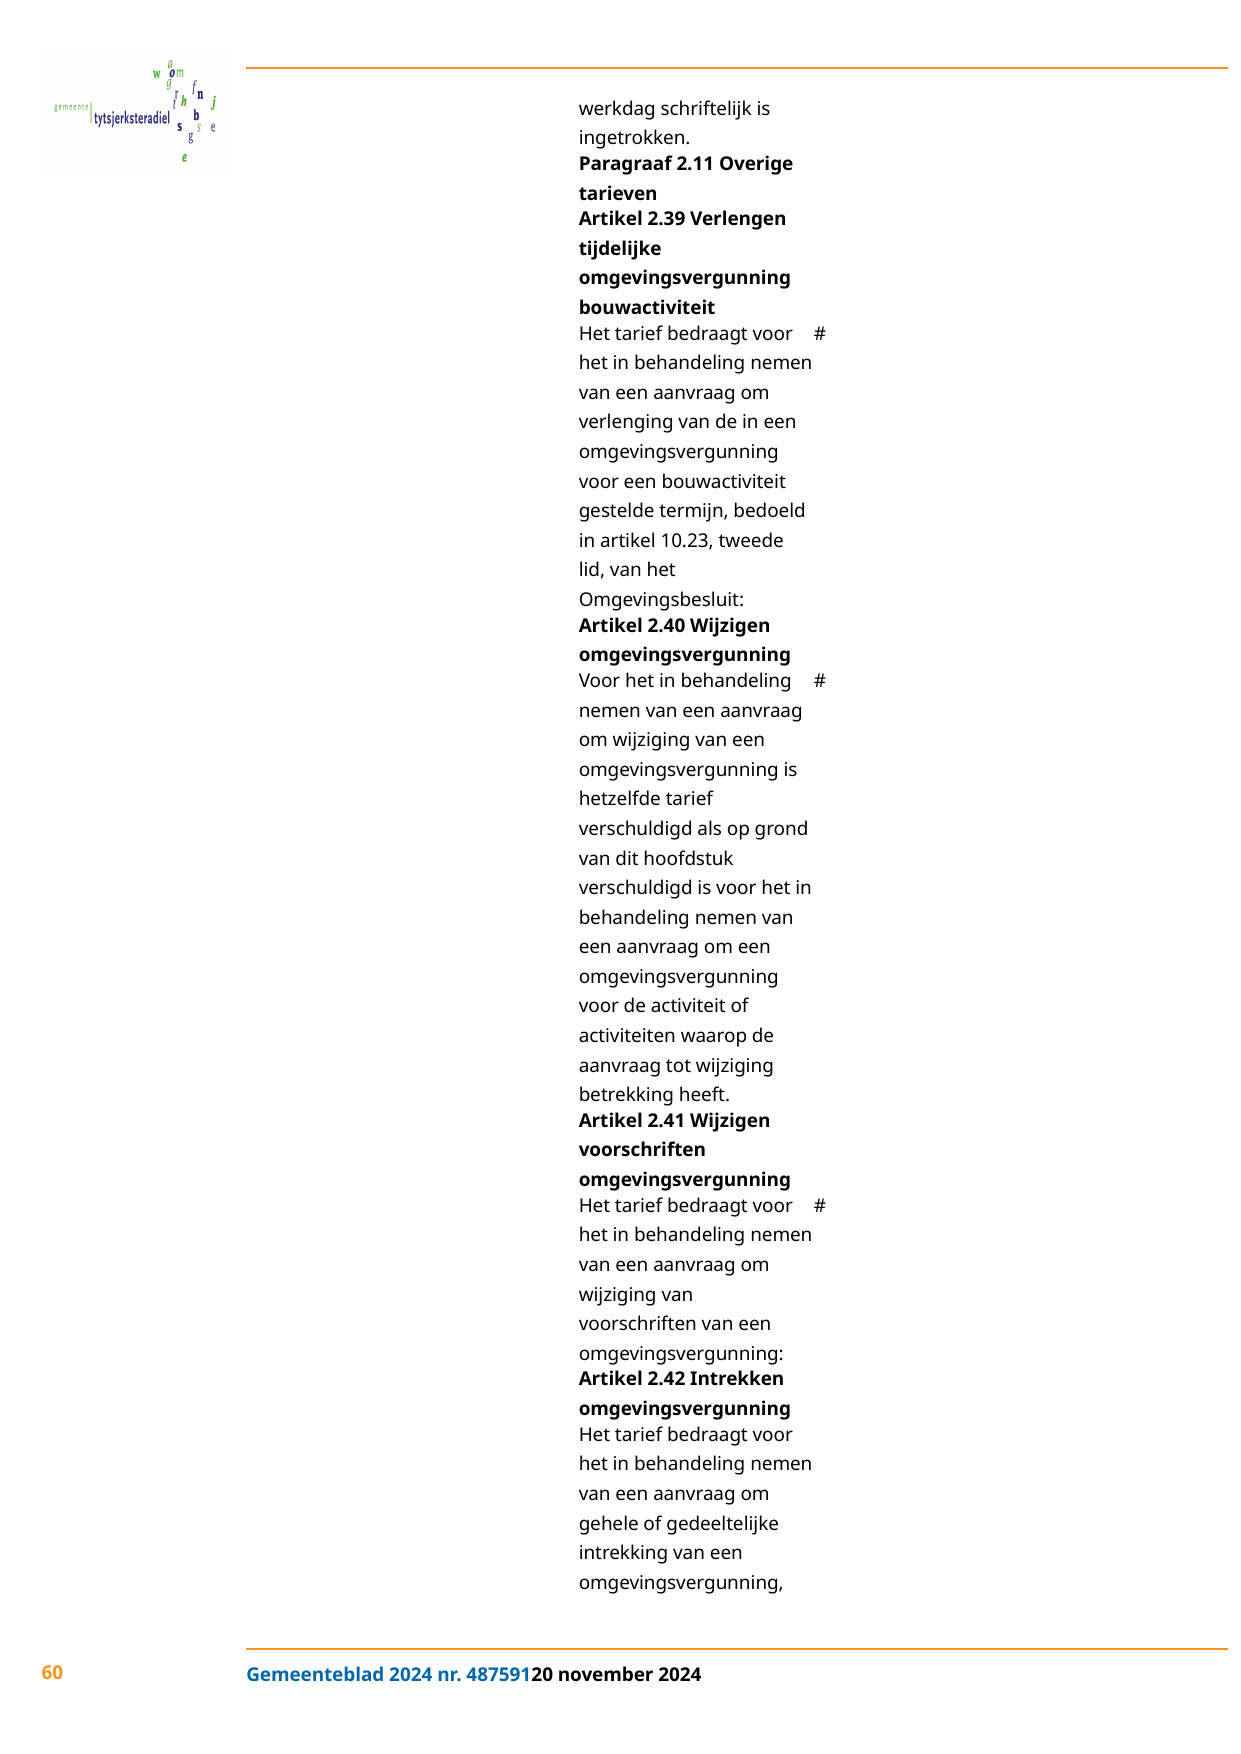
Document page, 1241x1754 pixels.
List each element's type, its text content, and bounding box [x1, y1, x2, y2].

table_cell [983, 320, 1152, 612]
table_cell [248, 667, 578, 1107]
table_cell [983, 205, 1152, 320]
table_cell [814, 1421, 983, 1594]
table_cell Paragraaf 2.11 Overige tarieven [579, 150, 814, 205]
table_cell [983, 95, 1152, 150]
table_cell [248, 1192, 578, 1366]
table_cell Artikel 2.39 Verlengen tijdelijke omgevingsvergunning bouwactiviteit [579, 205, 814, 320]
table_cell # [814, 1192, 983, 1366]
table_cell [248, 320, 578, 612]
table_cell [814, 1366, 983, 1421]
table_cell [248, 1366, 578, 1421]
table_cell [248, 95, 578, 150]
picture [41, 47, 231, 172]
table_cell Voor het in behandeling nemen van een aanvraag om wijziging van een omgevingsvergunning is hetzelfde tarief verschuldigd als op grond van dit hoofdstuk verschuldigd is voor het in behandeling nemen van een aanvraag om een omgevingsvergunning voor de activiteit of activiteiten waarop de aanvraag tot wijziging betrekking heeft. [579, 667, 814, 1107]
table_cell Artikel 2.41 Wijzigen voorschriften omgevingsvergunning [579, 1107, 814, 1192]
table_cell werkdag schriftelijk is ingetrokken. [579, 95, 814, 150]
table_cell Het tarief bedraagt voor het in behandeling nemen van een aanvraag om gehele of gedeeltelijke intrekking van een omgevingsvergunning, [579, 1421, 814, 1594]
table_cell Artikel 2.40 Wijzigen omgevingsvergunning [579, 612, 814, 667]
table_cell Het tarief bedraagt voor het in behandeling nemen van een aanvraag om wijziging van voorschriften van een omgevingsvergunning: [579, 1192, 814, 1366]
table_cell [814, 95, 983, 150]
table_cell [248, 1421, 578, 1594]
table_cell # [814, 320, 983, 612]
table_cell [814, 612, 983, 667]
table_cell [983, 612, 1152, 667]
table_cell # [814, 667, 983, 1107]
table_cell Artikel 2.42 Intrekken omgevingsvergunning [579, 1366, 814, 1421]
table_cell [248, 205, 578, 320]
table_cell [248, 612, 578, 667]
table_cell [983, 1192, 1152, 1366]
table_cell [983, 1366, 1152, 1421]
table_cell [814, 1107, 983, 1192]
table_cell [983, 1421, 1152, 1594]
table_cell [983, 667, 1152, 1107]
table_cell Het tarief bedraagt voor het in behandeling nemen van een aanvraag om verlenging van de in een omgevingsvergunning voor een bouwactiviteit gestelde termijn, bedoeld in artikel 10.23, tweede lid, van het Omgevingsbesluit: [579, 320, 814, 612]
table_cell [248, 150, 578, 205]
table_cell [983, 150, 1152, 205]
table_cell [814, 150, 983, 205]
table_cell [983, 1107, 1152, 1192]
table_cell [814, 205, 983, 320]
table_cell [248, 1107, 578, 1192]
